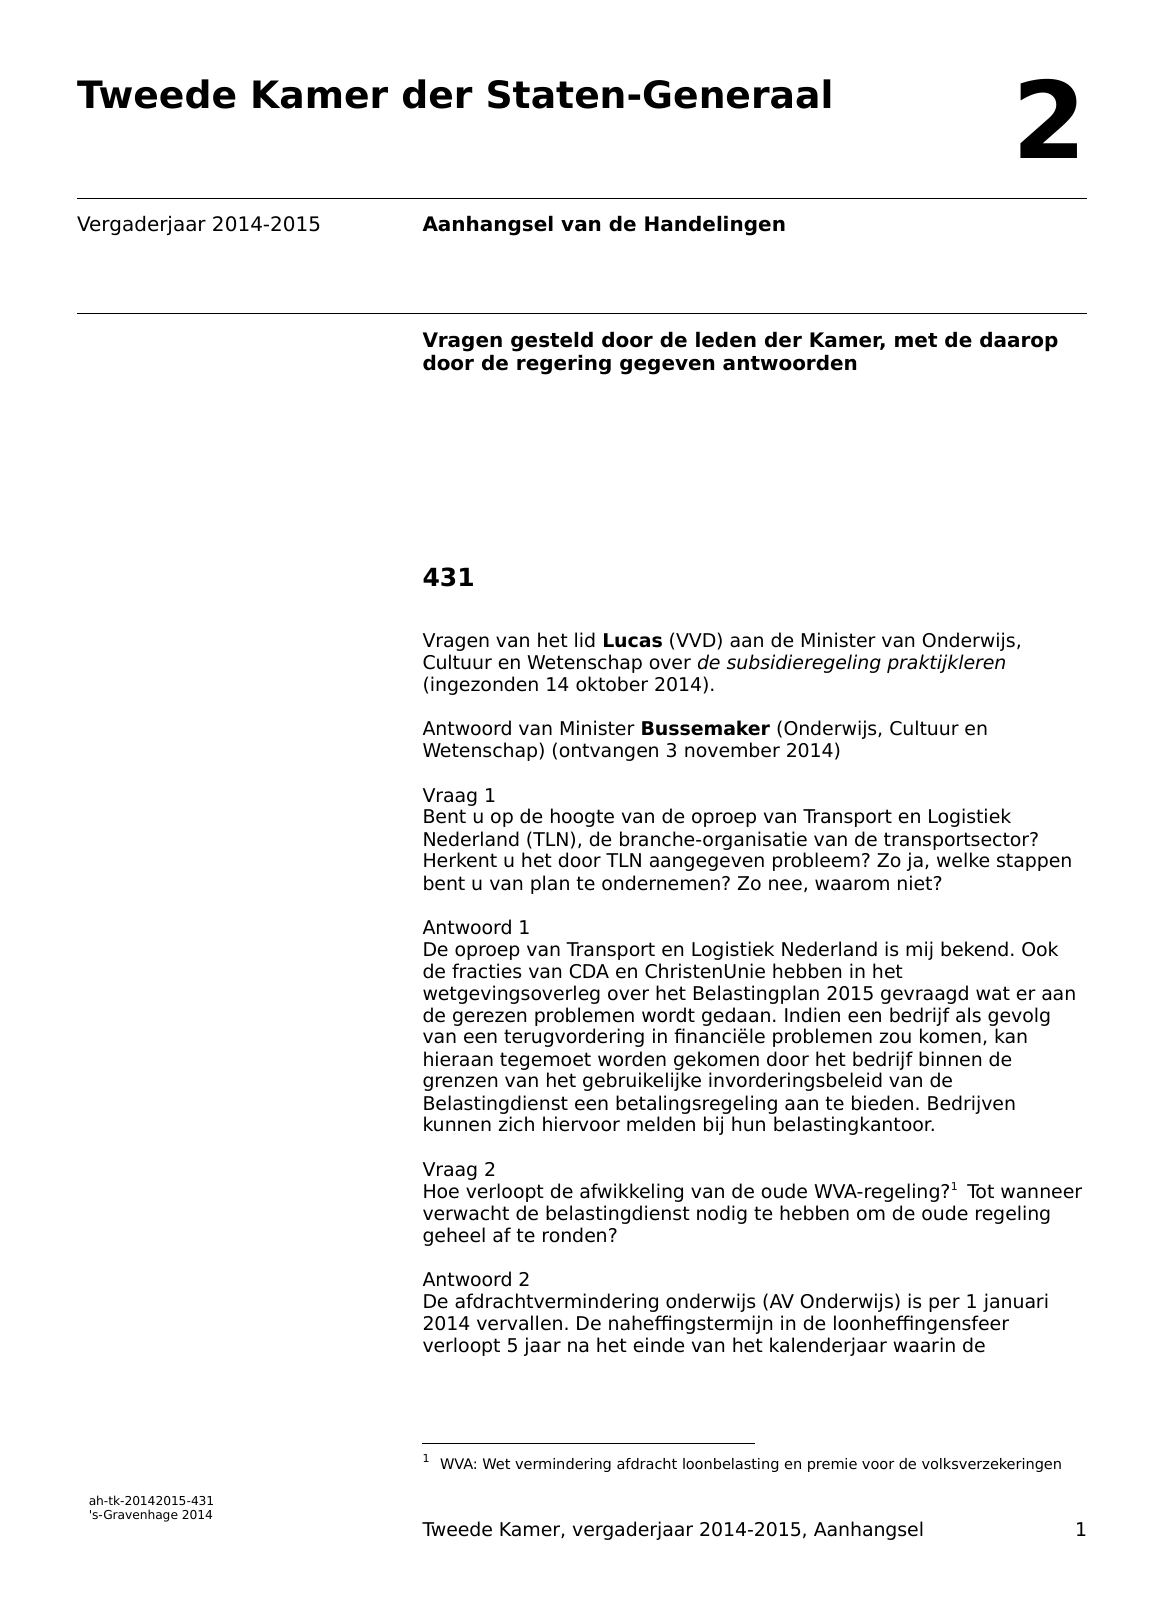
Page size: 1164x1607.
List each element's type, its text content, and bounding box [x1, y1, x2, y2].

text Hoe verloopt de afwikkeling van de oude WVA-regeling? Tot wanneer verwacht de belastingdienst nodig te hebben om de oude regeling geheel af te ronden? [422, 1181, 1087, 1246]
table_header 2 [886, 59, 1087, 198]
table_cell Aanhangsel van de Handelingen [422, 199, 1087, 313]
text 431 [422, 563, 1087, 592]
text Antwoord van Minister Bussemaker (Onderwijs, Cultuur en Wetenschap) (ontvangen 3 november 2014) [422, 718, 1087, 762]
table_cell Vergaderjaar 2014-2015 [77, 199, 422, 313]
text Antwoord 2 [422, 1269, 1087, 1291]
text Antwoord 1 [422, 917, 1087, 938]
table_cell Vragen gesteld door de leden der Kamer, met de daarop door de regering gegeven antwoorden [422, 314, 1087, 375]
text Vraag 1 [422, 784, 1087, 806]
table_cell [77, 314, 422, 375]
table_header Tweede Kamer der Staten-Generaal [77, 59, 886, 198]
text De oproep van Transport en Logistiek Nederland is mij bekend. Ook de fracties van CDA en ChristenUnie hebben in het wetgevingsoverleg over het Belastingplan 2015 gevraagd wat er aan de gerezen problemen wordt gedaan. Indien een bedrijf als gevolg van een terugvordering in financiële problemen zou komen, kan hieraan tegemoet worden gekomen door het bedrijf binnen de grenzen van het gebruikelijke invorderingsbeleid van de Belastingdienst een betalingsregeling aan te bieden. Bedrijven kunnen zich hiervoor melden bij hun belastingkantoor. [422, 938, 1087, 1136]
text Vragen van het lid Lucas (VVD) aan de Minister van Onderwijs, Cultuur en Wetenschap over de subsidieregeling praktijkleren (ingezonden 14 oktober 2014). [422, 630, 1087, 696]
text Vraag 2 [422, 1158, 1087, 1181]
text De afdrachtvermindering onderwijs (AV Onderwijs) is per 1 januari 2014 vervallen. De naheffingstermijn in de loonheffingensfeer verloopt 5 jaar na het einde van het kalenderjaar waarin de [422, 1291, 1087, 1357]
text 's-Gravenhage 2014 [88, 1508, 323, 1522]
text Bent u op de hoogte van de oproep van Transport en Logistiek Nederland (TLN), de branche-organisatie van de transportsector? Herkent u het door TLN aangegeven probleem? Zo ja, welke stappen bent u van plan te ondernemen? Zo nee, waarom niet? [422, 806, 1087, 894]
text ah-tk-20142015-431 [88, 1494, 323, 1508]
text WVA: Wet vermindering afdracht loonbelasting en premie voor de volksverzekeringen [422, 1452, 1087, 1474]
